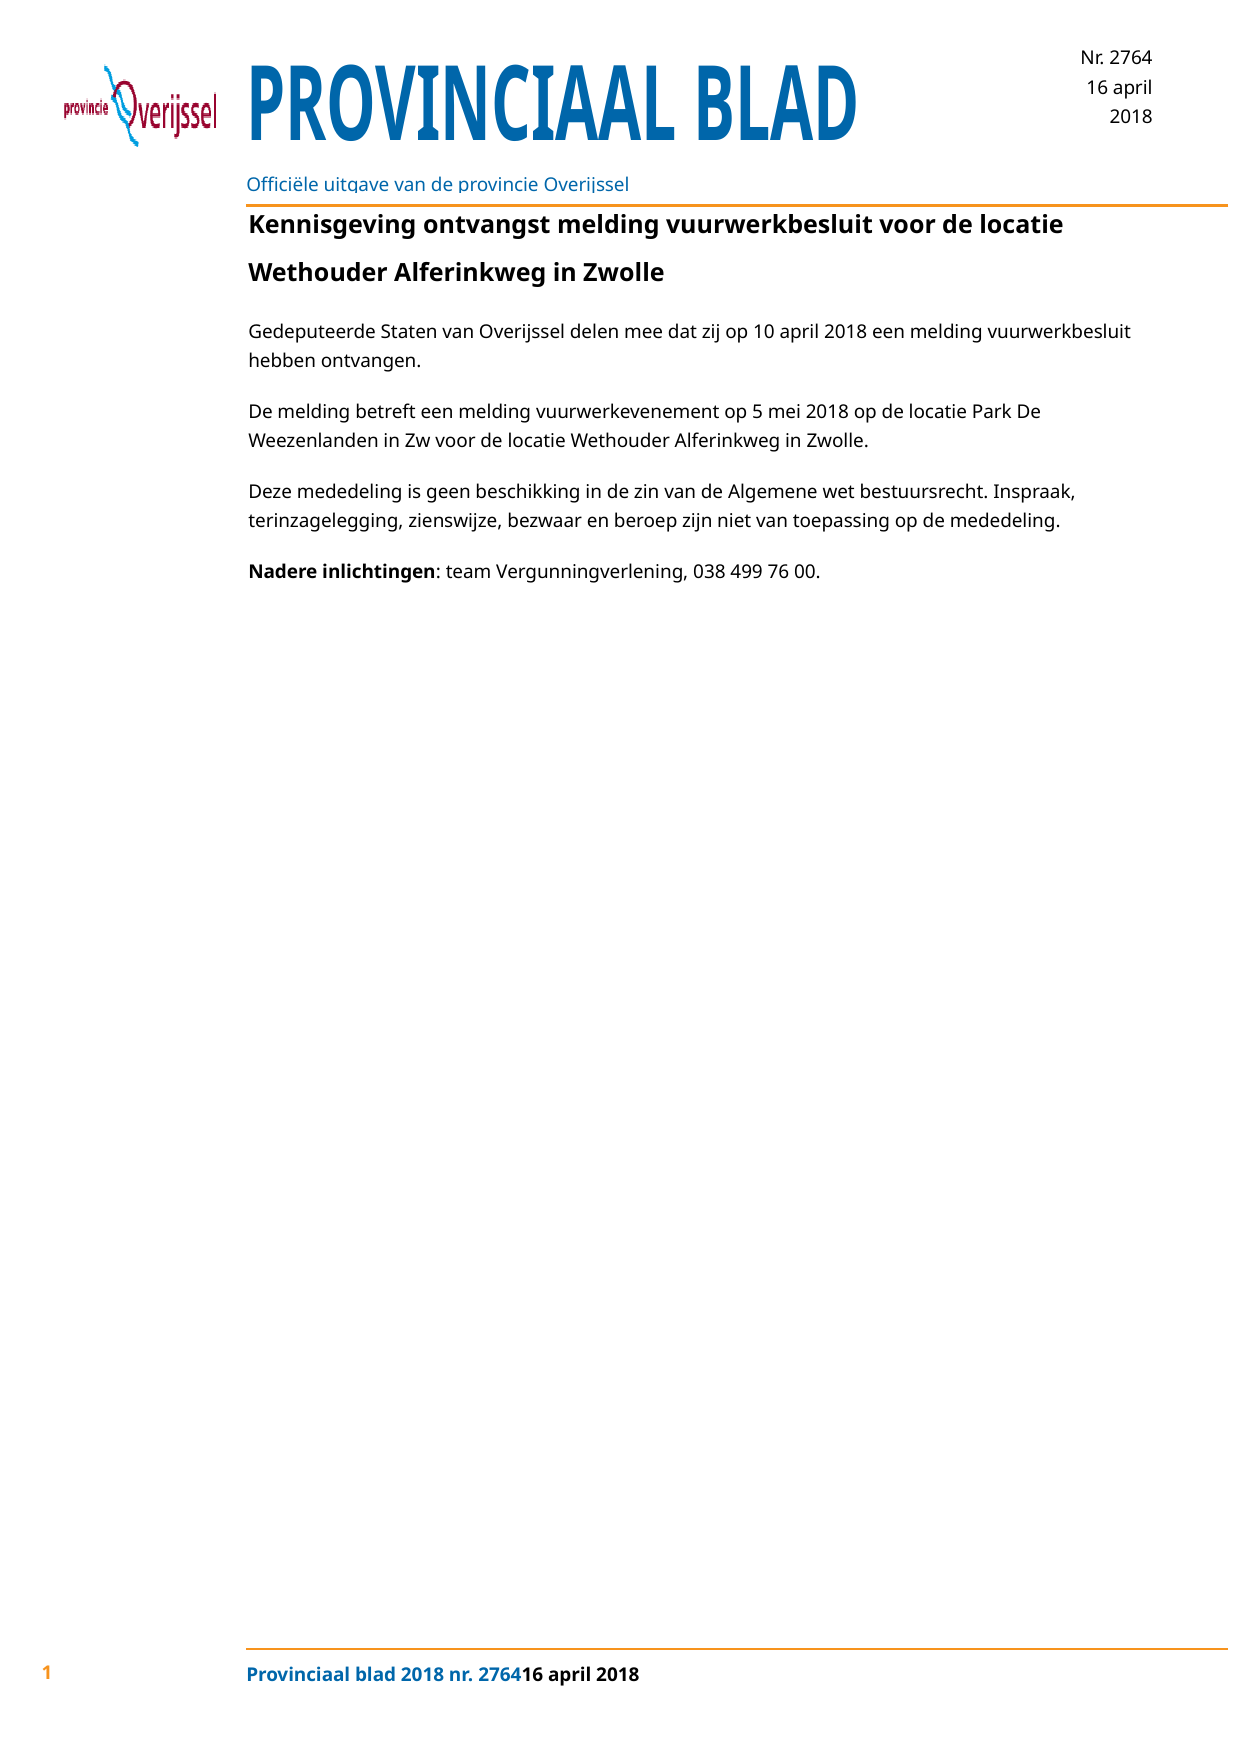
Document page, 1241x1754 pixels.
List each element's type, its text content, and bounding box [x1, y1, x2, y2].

text De melding betreft een melding vuurwerkevenement op 5 mei 2018 op de locatie Park De Weezenlanden in Zw voor de locatie Wethouder Alferinkweg in Zwolle. [248, 398, 1152, 453]
text Deze mededeling is geen beschikking in de zin van de Algemene wet bestuursrecht. Inspraak, terinzagelegging, zienswijze, bezwaar en beroep zijn niet van toepassing op de mededeling. [248, 478, 1152, 533]
text Kennisgeving ontvangst melding vuurwerkbesluit voor de locatie Wethouder Alferinkweg in Zwolle [248, 207, 1152, 288]
picture [41, 47, 231, 172]
text Gedeputeerde Staten van Overijssel delen mee dat zij op 10 april 2018 een melding vuurwerkbesluit hebben ontvangen. [248, 318, 1152, 373]
text Nadere inlichtingen: team Vergunningverlening, 038 499 76 00. [248, 558, 1152, 584]
